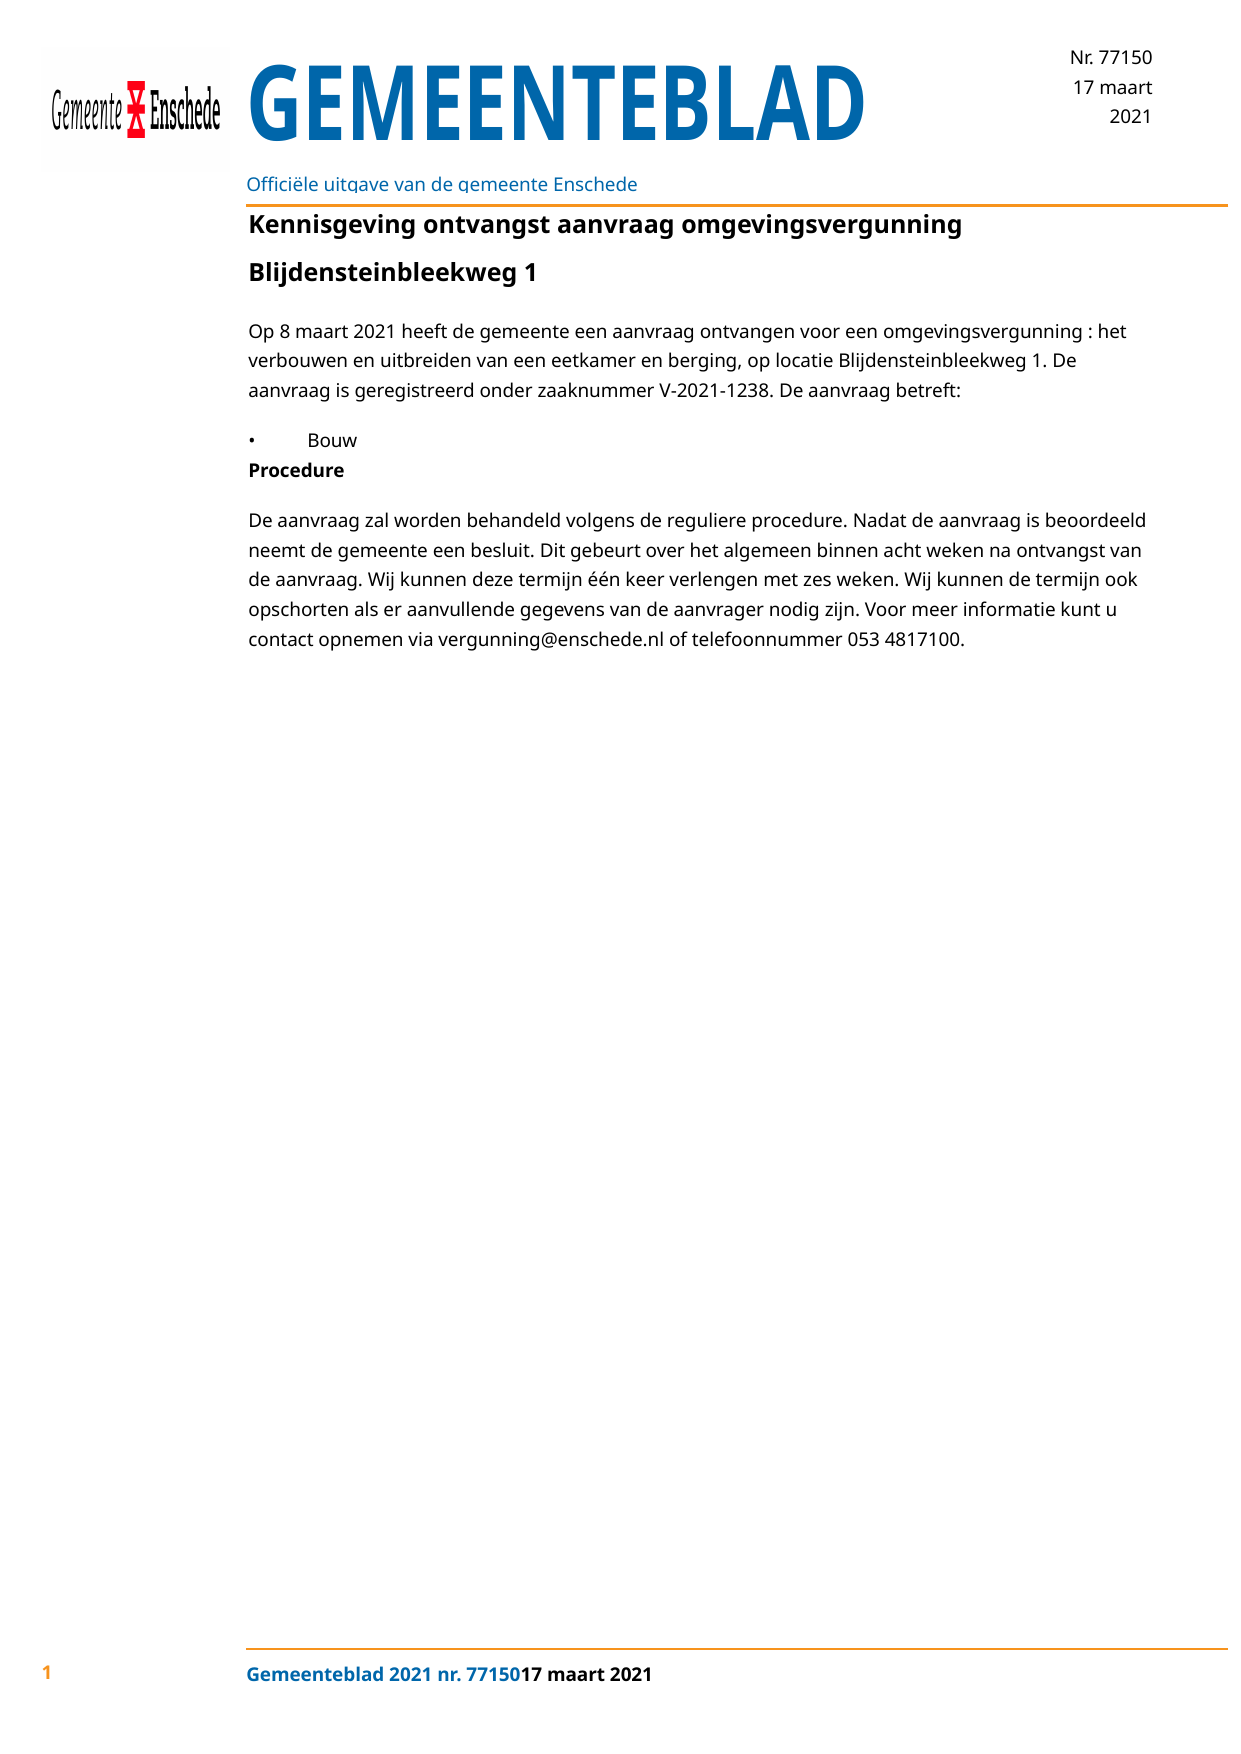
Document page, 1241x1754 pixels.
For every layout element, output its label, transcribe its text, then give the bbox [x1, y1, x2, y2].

list Bouw [248, 427, 1152, 453]
picture [41, 47, 231, 172]
text Kennisgeving ontvangst aanvraag omgevingsvergunning Blijdensteinbleekweg 1 [248, 207, 1152, 288]
text De aanvraag zal worden behandeld volgens de reguliere procedure. Nadat de aanvraag is beoordeeld neemt de gemeente een besluit. Dit gebeurt over het algemeen binnen acht weken na ontvangst van de aanvraag. Wij kunnen deze termijn één keer verlengen met zes weken. Wij kunnen de termijn ook opschorten als er aanvullende gegevens van de aanvrager nodig zijn. Voor meer informatie kunt u contact opnemen via vergunning@enschede.nl of telefoonnummer 053 4817100. [248, 507, 1152, 652]
text Procedure [248, 457, 1152, 483]
text Op 8 maart 2021 heeft de gemeente een aanvraag ontvangen voor een omgevingsvergunning : het verbouwen en uitbreiden van een eetkamer en berging, op locatie Blijdensteinbleekweg 1. De aanvraag is geregistreerd onder zaaknummer V-2021-1238. De aanvraag betreft: [248, 318, 1152, 403]
